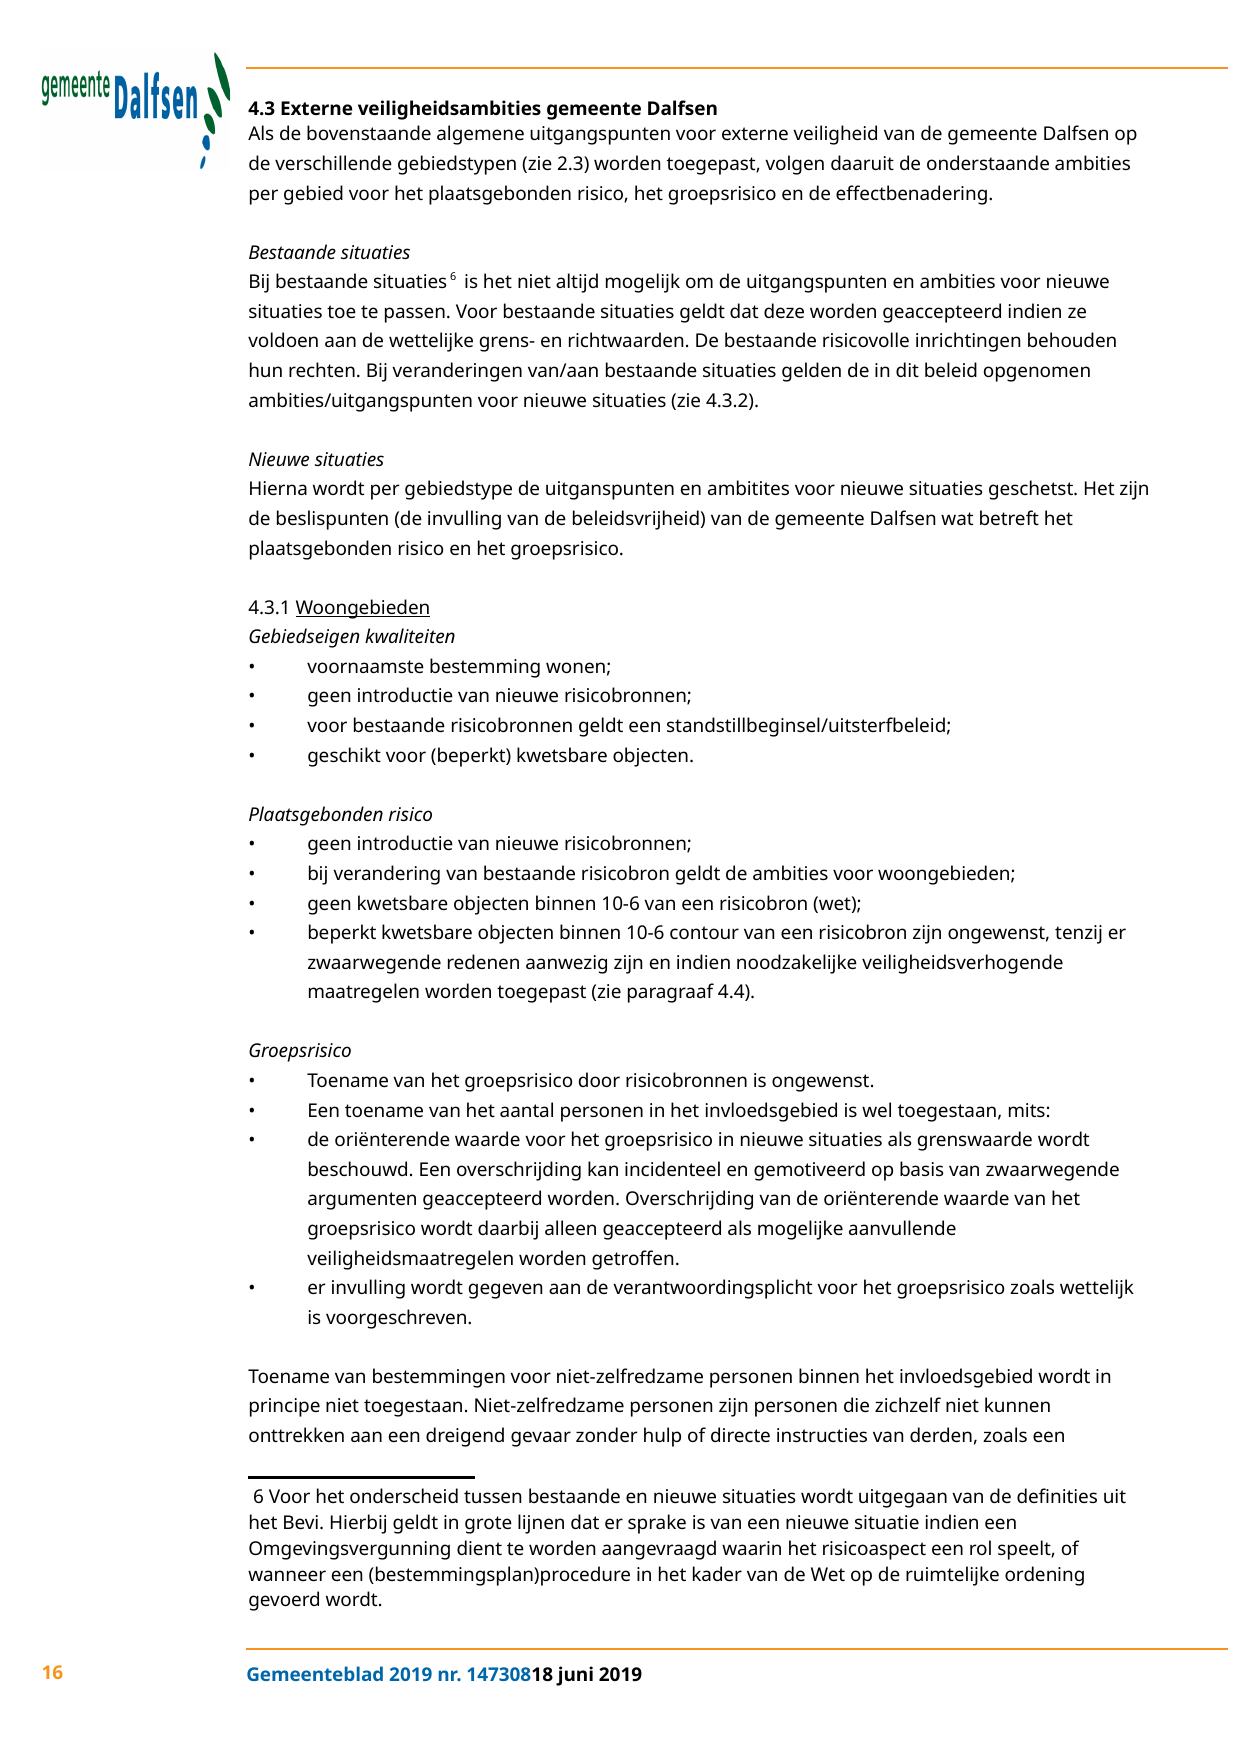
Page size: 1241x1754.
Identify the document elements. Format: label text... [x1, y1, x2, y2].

list de oriënterende waarde voor het groepsrisico in nieuwe situaties als grenswaarde wordt beschouwd. Een overschrijding kan incidenteel en gemotiveerd op basis van zwaarwegende argumenten geaccepteerd worden. Overschrijding van de oriënterende waarde van het groepsrisico wordt daarbij alleen geaccepteerd als mogelijke aanvullende veiligheidsmaatregelen worden getroffen. [248, 1126, 1152, 1270]
list geen introductie van nieuwe risicobronnen; [248, 683, 1152, 708]
text Gebiedseigen kwaliteiten [248, 623, 1152, 649]
text Nieuwe situaties [248, 446, 1152, 472]
list bij verandering van bestaande risicobron geldt de ambities voor woongebieden; [248, 860, 1152, 886]
text 4.3 Externe veiligheidsambities gemeente Dalfsen [248, 95, 1152, 121]
list geschikt voor (beperkt) kwetsbare objecten. [248, 742, 1152, 767]
text 4.3.1 Woongebieden [248, 594, 1152, 619]
text Plaatsgebonden risico [248, 801, 1152, 827]
picture [41, 47, 231, 172]
text Hierna wordt per gebiedstype de uitganspunten en ambitites voor nieuwe situaties geschetst. Het zijn de beslispunten (de invulling van de beleidsvrijheid) van de gemeente Dalfsen wat betreft het plaatsgebonden risico en het groepsrisico. [248, 476, 1152, 560]
text Groepsrisico [248, 1038, 1152, 1063]
text Bij bestaande situaties is het niet altijd mogelijk om de uitgangspunten en ambities voor nieuwe situaties toe te passen. Voor bestaande situaties geldt dat deze worden geaccepteerd indien ze voldoen aan de wettelijke grens- en richtwaarden. De bestaande risicovolle inrichtingen behouden hun rechten. Bij veranderingen van/aan bestaande situaties gelden de in dit beleid opgenomen ambities/uitgangspunten voor nieuwe situaties (zie 4.3.2). [248, 268, 1152, 412]
list geen kwetsbare objecten binnen 10-6 van een risicobron (wet); [248, 890, 1152, 915]
text Als de bovenstaande algemene uitgangspunten voor externe veiligheid van de gemeente Dalfsen op de verschillende gebiedstypen (zie 2.3) worden toegepast, volgen daaruit de onderstaande ambities per gebied voor het plaatsgebonden risico, het groepsrisico en de effectbenadering. [248, 121, 1152, 205]
list geen introductie van nieuwe risicobronnen; [248, 831, 1152, 856]
list voor bestaande risicobronnen geldt een standstillbeginsel/uitsterfbeleid; [248, 712, 1152, 738]
text Toename van bestemmingen voor niet-zelfredzame personen binnen het invloedsgebied wordt in principe niet toegestaan. Niet-zelfredzame personen zijn personen die zichzelf niet kunnen onttrekken aan een dreigend gevaar zonder hulp of directe instructies van derden, zoals een [248, 1363, 1152, 1448]
list beperkt kwetsbare objecten binnen 10-6 contour van een risicobron zijn ongewenst, tenzij er zwaarwegende redenen aanwezig zijn en indien noodzakelijke veiligheidsverhogende maatregelen worden toegepast (zie paragraaf 4.4). [248, 919, 1152, 1004]
list Toename van het groepsrisico door risicobronnen is ongewenst. [248, 1067, 1152, 1093]
text Bestaande situaties [248, 239, 1152, 264]
list voornaamste bestemming wonen; [248, 653, 1152, 679]
list Een toename van het aantal personen in het invloedsgebied is wel toegestaan, mits: [248, 1097, 1152, 1122]
text Voor het onderscheid tussen bestaande en nieuwe situaties wordt uitgegaan van de definities uit het Bevi. Hierbij geldt in grote lijnen dat er sprake is van een nieuwe situatie indien een Omgevingsvergunning dient te worden aangevraagd waarin het risicoaspect een rol speelt, of wanneer een (bestemmingsplan)procedure in het kader van de Wet op de ruimtelijke ordening gevoerd wordt. [248, 1483, 1152, 1612]
list er invulling wordt gegeven aan de verantwoordingsplicht voor het groepsrisico zoals wettelijk is voorgeschreven. [248, 1274, 1152, 1329]
